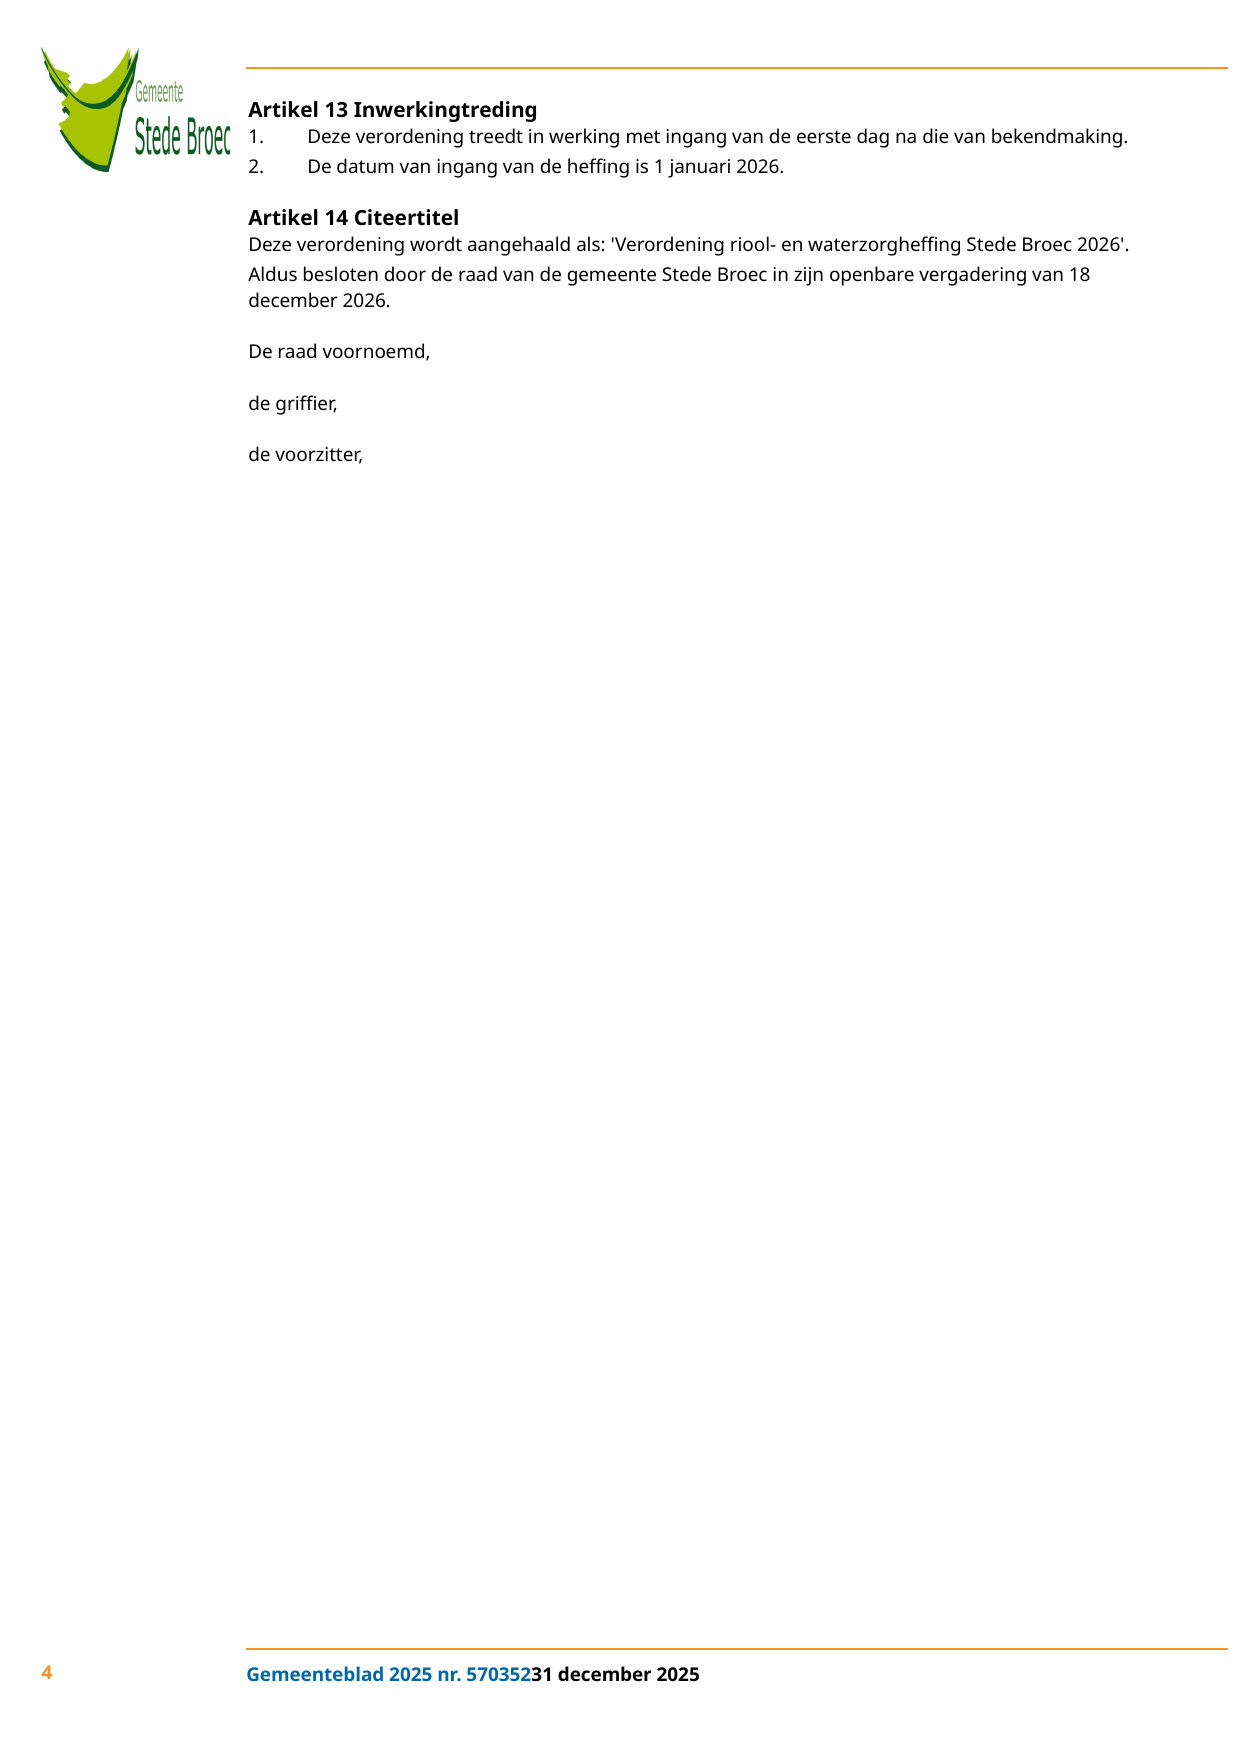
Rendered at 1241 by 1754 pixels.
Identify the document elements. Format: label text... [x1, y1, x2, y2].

text de voorzitter, [248, 441, 1152, 467]
text Deze verordening wordt aangehaald als: 'Verordening riool- en waterzorgheffing Stede Broec 2026'. [248, 232, 1152, 257]
picture [41, 47, 231, 172]
text Aldus besloten door de raad van de gemeente Stede Broec in zijn openbare vergadering van 18 december 2026. [248, 261, 1152, 313]
text Artikel 13 Inwerkingtreding [248, 95, 1152, 123]
text Artikel 14 Citeertitel [248, 203, 1152, 232]
list Deze verordening treedt in werking met ingang van de eerste dag na die van bekendmaking. [248, 123, 1152, 149]
list De datum van ingang van de heffing is 1 januari 2026. [248, 153, 1152, 178]
text De raad voornoemd, [248, 338, 1152, 364]
text de griffier, [248, 390, 1152, 416]
